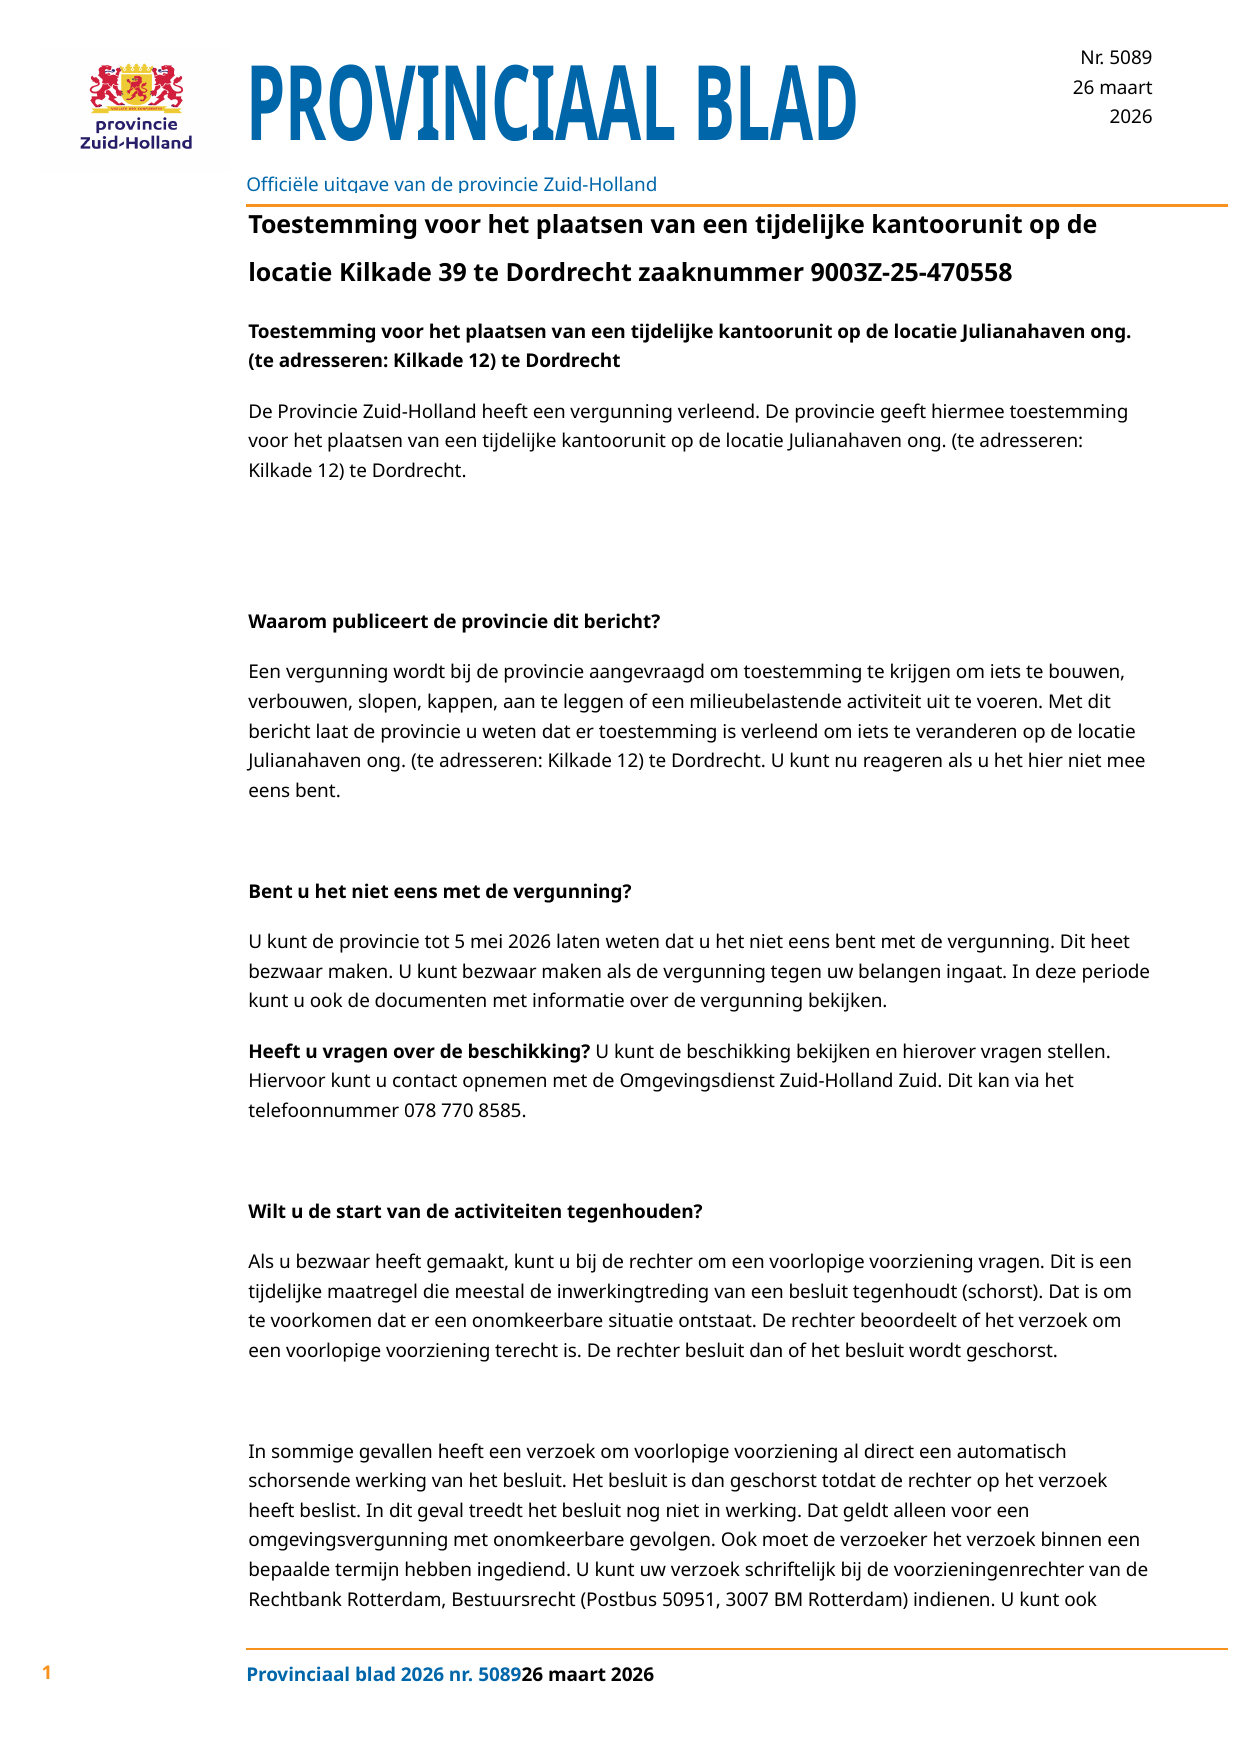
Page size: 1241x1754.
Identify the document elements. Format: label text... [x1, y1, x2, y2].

text Een vergunning wordt bij de provincie aangevraagd om toestemming te krijgen om iets te bouwen, verbouwen, slopen, kappen, aan te leggen of een milieubelastende activiteit uit te voeren. Met dit bericht laat de provincie u weten dat er toestemming is verleend om iets te veranderen op de locatie Julianahaven ong. (te adresseren: Kilkade 12) te Dordrecht. U kunt nu reageren als u het hier niet mee eens bent. [248, 659, 1152, 803]
picture [41, 47, 231, 172]
text Wilt u de start van de activiteiten tegenhouden? [248, 1198, 1152, 1224]
text Bent u het niet eens met de vergunning? [248, 878, 1152, 904]
text Toestemming voor het plaatsen van een tijdelijke kantoorunit op de locatie Julianahaven ong. (te adresseren: Kilkade 12) te Dordrecht [248, 318, 1152, 373]
text Heeft u vragen over de beschikking? U kunt de beschikking bekijken en hierover vragen stellen. Hiervoor kunt u contact opnemen met de Omgevingsdienst Zuid-Holland Zuid. Dit kan via het telefoonnummer 078 770 8585. [248, 1038, 1152, 1123]
text In sommige gevallen heeft een verzoek om voorlopige voorziening al direct een automatisch schorsende werking van het besluit. Het besluit is dan geschorst totdat de rechter op het verzoek heeft beslist. In dit geval treedt het besluit nog niet in werking. Dat geldt alleen voor een omgevingsvergunning met onomkeerbare gevolgen. Ook moet de verzoeker het verzoek binnen een bepaalde termijn hebben ingediend. U kunt uw verzoek schriftelijk bij de voorzieningenrechter van de Rechtbank Rotterdam, Bestuursrecht (Postbus 50951, 3007 BM Rotterdam) indienen. U kunt ook [248, 1438, 1152, 1612]
text Als u bezwaar heeft gemaakt, kunt u bij de rechter om een voorlopige voorziening vragen. Dit is een tijdelijke maatregel die meestal de inwerkingtreding van een besluit tegenhoudt (schorst). Dat is om te voorkomen dat er een onomkeerbare situatie ontstaat. De rechter beoordeelt of het verzoek om een voorlopige voorziening terecht is. De rechter besluit dan of het besluit wordt geschorst. [248, 1248, 1152, 1363]
text Waarom publiceert de provincie dit bericht? [248, 608, 1152, 634]
text De Provincie Zuid-Holland heeft een vergunning verleend. De provincie geeft hiermee toestemming voor het plaatsen van een tijdelijke kantoorunit op de locatie Julianahaven ong. (te adresseren: Kilkade 12) te Dordrecht. [248, 398, 1152, 483]
text U kunt de provincie tot 5 mei 2026 laten weten dat u het niet eens bent met de vergunning. Dit heet bezwaar maken. U kunt bezwaar maken als de vergunning tegen uw belangen ingaat. In deze periode kunt u ook de documenten met informatie over de vergunning bekijken. [248, 928, 1152, 1013]
text Toestemming voor het plaatsen van een tijdelijke kantoorunit op de locatie Kilkade 39 te Dordrecht zaaknummer 9003Z-25-470558 [248, 207, 1152, 288]
